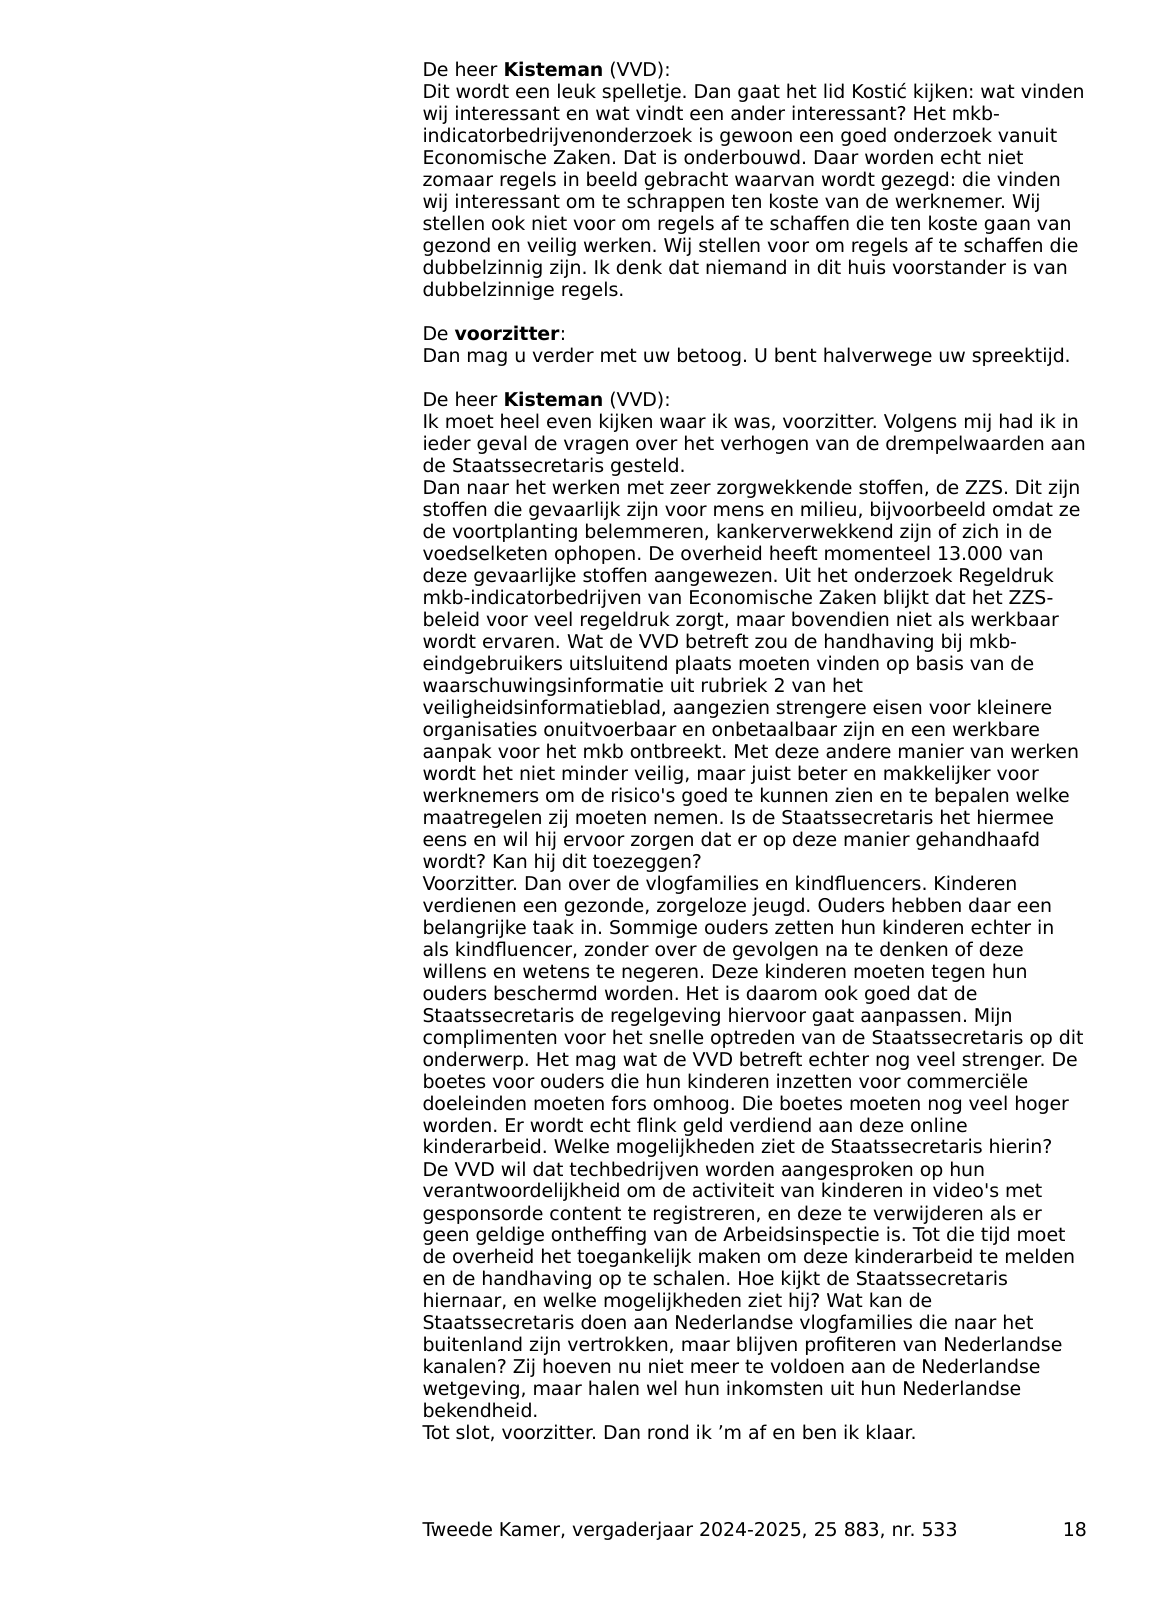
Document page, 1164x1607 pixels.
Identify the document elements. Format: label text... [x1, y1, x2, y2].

text Dan naar het werken met zeer zorgwekkende stoffen, de ZZS. Dit zijn stoffen die gevaarlijk zijn voor mens en milieu, bijvoorbeeld omdat ze de voortplanting belemmeren, kankerverwekkend zijn of zich in de voedselketen ophopen. De overheid heeft momenteel 13.000 van deze gevaarlijke stoffen aangewezen. Uit het onderzoek Regeldruk mkb-indicatorbedrijven van Economische Zaken blijkt dat het ZZS-beleid voor veel regeldruk zorgt, maar bovendien niet als werkbaar wordt ervaren. Wat de VVD betreft zou de handhaving bij mkb-eindgebruikers uitsluitend plaats moeten vinden op basis van de waarschuwingsinformatie uit rubriek 2 van het veiligheidsinformatieblad, aangezien strengere eisen voor kleinere organisaties onuitvoerbaar en onbetaalbaar zijn en een werkbare aanpak voor het mkb ontbreekt. Met deze andere manier van werken wordt het niet minder veilig, maar juist beter en makkelijker voor werknemers om de risico's goed te kunnen zien en te bepalen welke maatregelen zij moeten nemen. Is de Staatssecretaris het hiermee eens en wil hij ervoor zorgen dat er op deze manier gehandhaafd wordt? Kan hij dit toezeggen? [422, 477, 1087, 873]
text De VVD wil dat techbedrijven worden aangesproken op hun verantwoordelijkheid om de activiteit van kinderen in video's met gesponsorde content te registreren, en deze te verwijderen als er geen geldige ontheffing van de Arbeidsinspectie is. Tot die tijd moet de overheid het toegankelijk maken om deze kinderarbeid te melden en de handhaving op te schalen. Hoe kijkt de Staatssecretaris hiernaar, en welke mogelijkheden ziet hij? Wat kan de Staatssecretaris doen aan Nederlandse vlogfamilies die naar het buitenland zijn vertrokken, maar blijven profiteren van Nederlandse kanalen? Zij hoeven nu niet meer te voldoen aan de Nederlandse wetgeving, maar halen wel hun inkomsten uit hun Nederlandse bekendheid. [422, 1158, 1087, 1422]
text Voorzitter. Dan over de vlogfamilies en kindfluencers. Kinderen verdienen een gezonde, zorgeloze jeugd. Ouders hebben daar een belangrijke taak in. Sommige ouders zetten hun kinderen echter in als kindfluencer, zonder over de gevolgen na te denken of deze willens en wetens te negeren. Deze kinderen moeten tegen hun ouders beschermd worden. Het is daarom ook goed dat de Staatssecretaris de regelgeving hiervoor gaat aanpassen. Mijn complimenten voor het snelle optreden van de Staatssecretaris op dit onderwerp. Het mag wat de VVD betreft echter nog veel strenger. De boetes voor ouders die hun kinderen inzetten voor commerciële doeleinden moeten fors omhoog. Die boetes moeten nog veel hoger worden. Er wordt echt flink geld verdiend aan deze online kinderarbeid. Welke mogelijkheden ziet de Staatssecretaris hierin? [422, 873, 1087, 1158]
text Tot slot, voorzitter. Dan rond ik ’m af en ben ik klaar. [422, 1422, 1087, 1444]
text De voorzitter: [422, 323, 1087, 345]
text Dan mag u verder met uw betoog. U bent halverwege uw spreektijd. [422, 345, 1087, 367]
text Ik moet heel even kijken waar ik was, voorzitter. Volgens mij had ik in ieder geval de vragen over het verhogen van de drempelwaarden aan de Staatssecretaris gesteld. [422, 411, 1087, 477]
text Dit wordt een leuk spelletje. Dan gaat het lid Kostić kijken: wat vinden wij interessant en wat vindt een ander interessant? Het mkb-indicatorbedrijvenonderzoek is gewoon een goed onderzoek vanuit Economische Zaken. Dat is onderbouwd. Daar worden echt niet zomaar regels in beeld gebracht waarvan wordt gezegd: die vinden wij interessant om te schrappen ten koste van de werknemer. Wij stellen ook niet voor om regels af te schaffen die ten koste gaan van gezond en veilig werken. Wij stellen voor om regels af te schaffen die dubbelzinnig zijn. Ik denk dat niemand in dit huis voorstander is van dubbelzinnige regels. [422, 81, 1087, 301]
text De heer Kisteman (VVD): [422, 389, 1087, 411]
text De heer Kisteman (VVD): [422, 59, 1087, 81]
